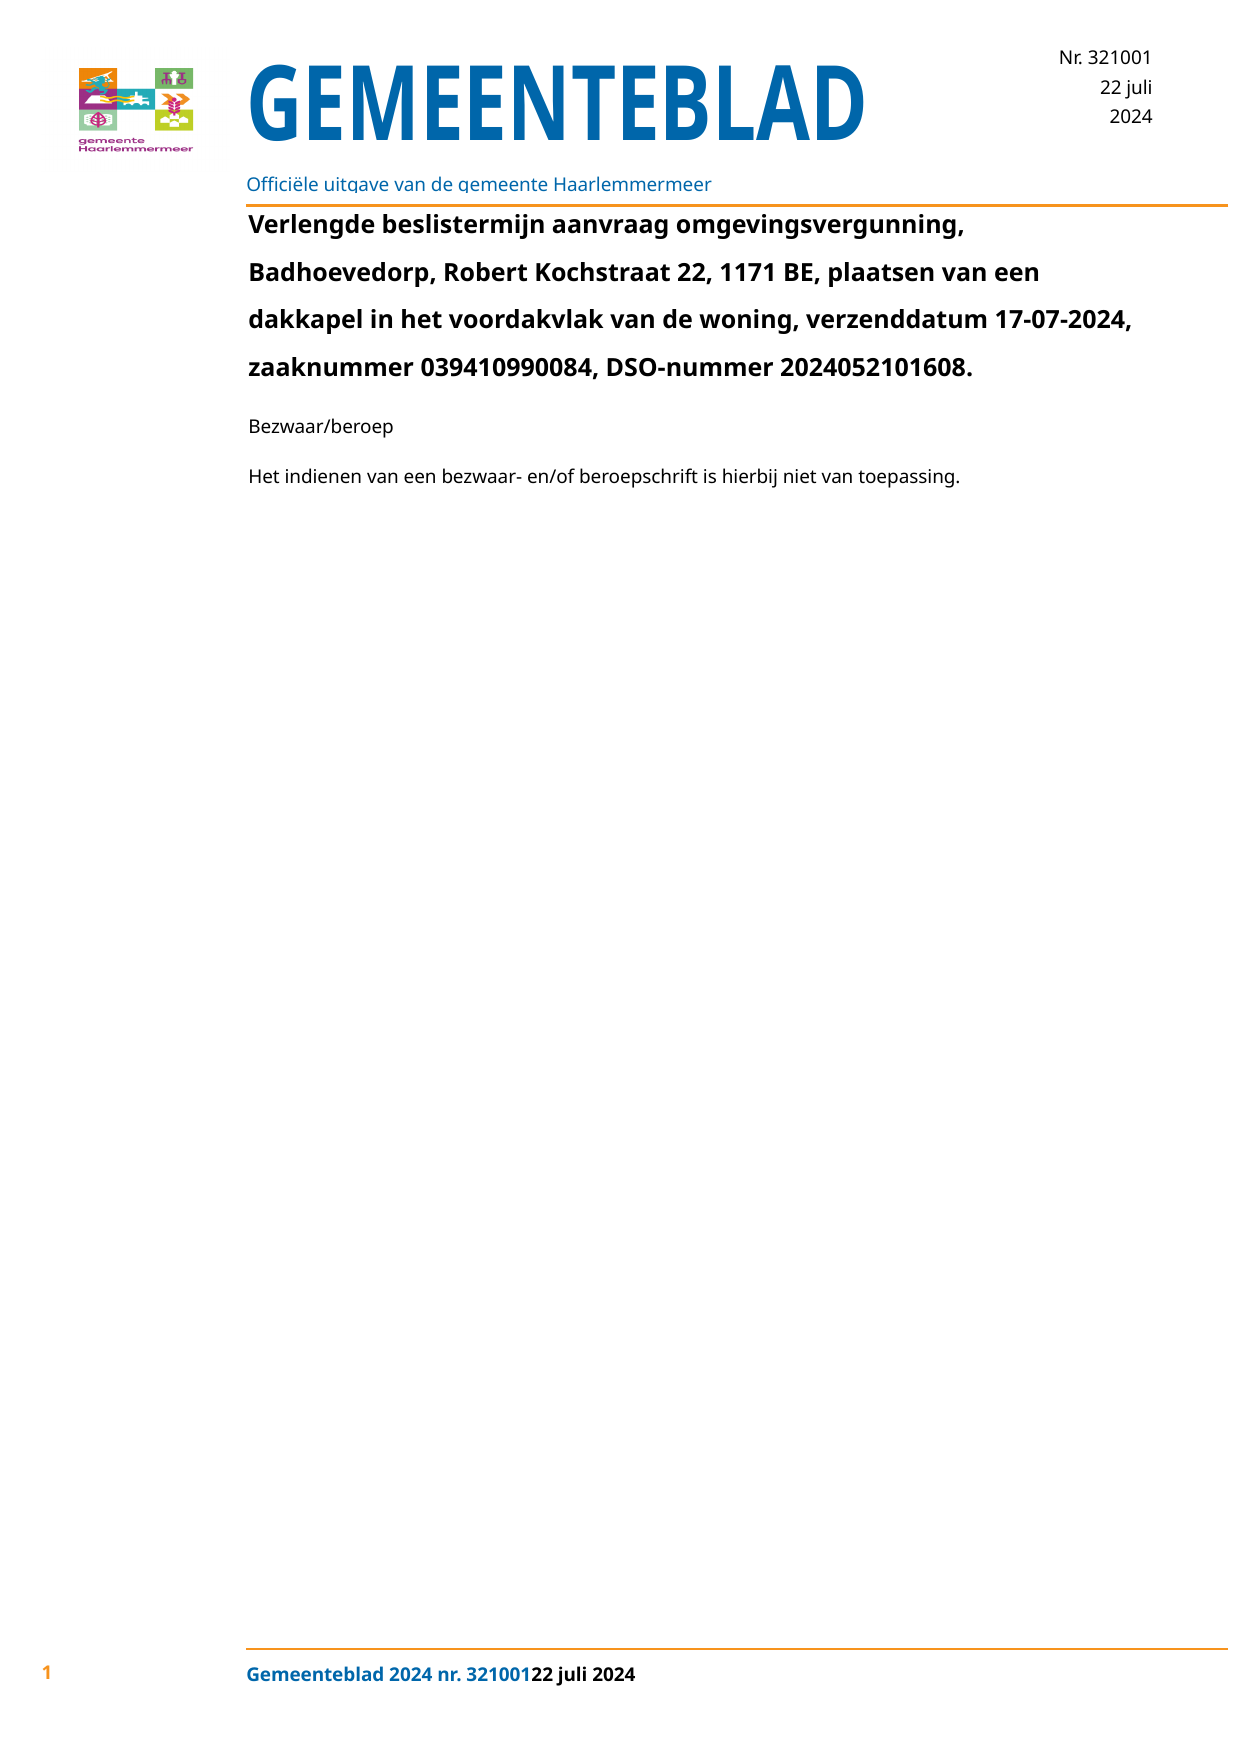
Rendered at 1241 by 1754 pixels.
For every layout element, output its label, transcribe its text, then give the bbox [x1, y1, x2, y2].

picture [41, 47, 231, 172]
text Verlengde beslistermijn aanvraag omgevingsvergunning, Badhoevedorp, Robert Kochstraat 22, 1171 BE, plaatsen van een dakkapel in het voordakvlak van de woning, verzenddatum 17-07-2024, zaaknummer 039410990084, DSO-nummer 2024052101608. [248, 207, 1152, 384]
text Bezwaar/beroep [248, 413, 1152, 439]
text Het indienen van een bezwaar- en/of beroepschrift is hierbij niet van toepassing. [248, 463, 1152, 489]
